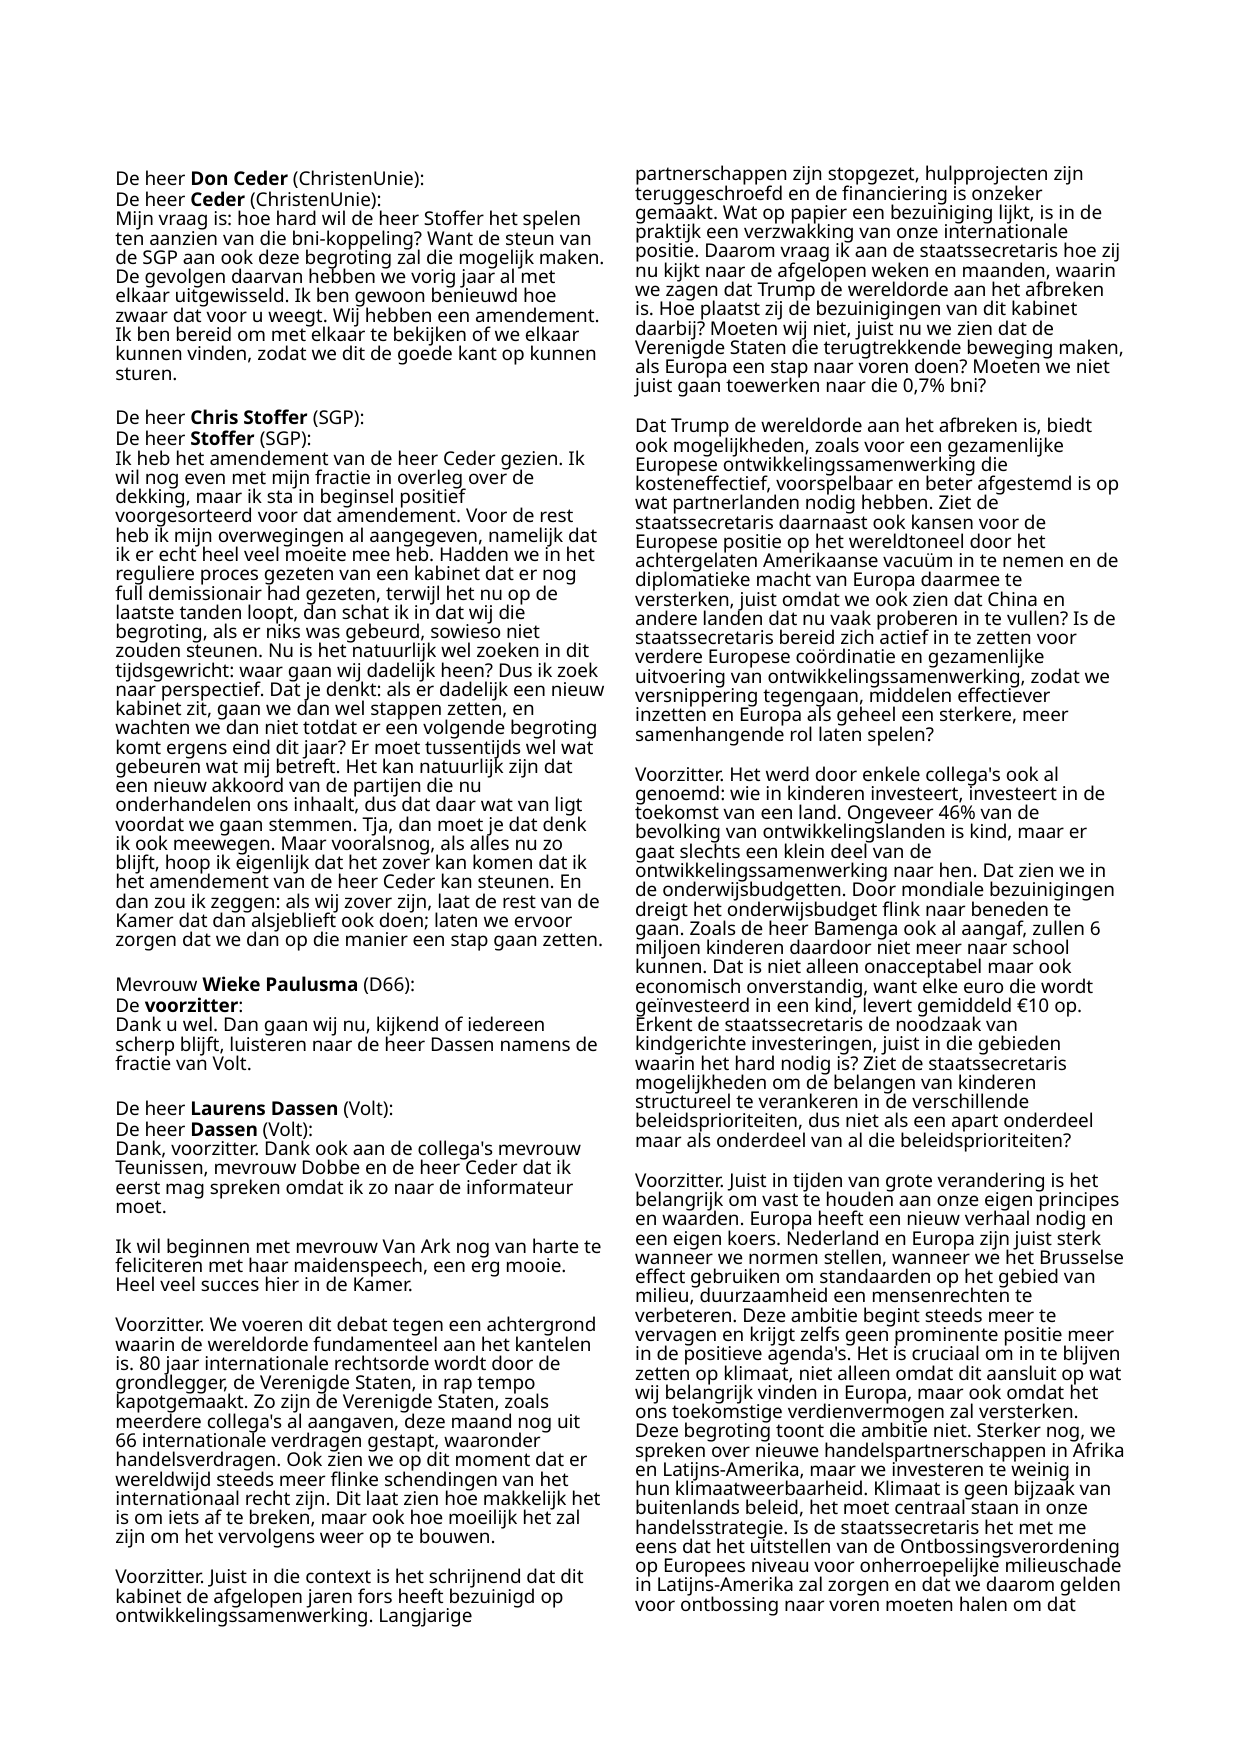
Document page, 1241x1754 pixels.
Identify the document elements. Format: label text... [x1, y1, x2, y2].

text De heer Dassen (Volt): [115, 1121, 605, 1140]
text De heer Ceder (ChristenUnie): [115, 191, 605, 210]
text De heer Laurens Dassen (Volt): [115, 1095, 605, 1121]
text Voorzitter. Juist in tijden van grote verandering is het belangrijk om vast te houden aan onze eigen principes en waarden. Europa heeft een nieuw verhaal nodig en een eigen koers. Nederland en Europa zijn juist sterk wanneer we normen stellen, wanneer we het Brusselse effect gebruiken om standaarden op het gebied van milieu, duurzaamheid een mensenrechten te verbeteren. Deze ambitie begint steeds meer te vervagen en krijgt zelfs geen prominente positie meer in de positieve agenda's. Het is cruciaal om in te blijven zetten op klimaat, niet alleen omdat dit aansluit op wat wij belangrijk vinden in Europa, maar ook omdat het ons toekomstige verdienvermogen zal versterken. Deze begroting toont die ambitie niet. Sterker nog, we spreken over nieuwe handelspartnerschappen in Afrika en Latijns-Amerika, maar we investeren te weinig in hun klimaatweerbaarheid. Klimaat is geen bijzaak van buitenlands beleid, het moet centraal staan in onze handelsstrategie. Is de staatssecretaris het met me eens dat het uitstellen van de Ontbossingsverordening op Europees niveau voor onherroepelijke milieuschade in Latijns-Amerika zal zorgen en dat we daarom gelden voor ontbossing naar voren moeten halen om dat [635, 1172, 1125, 1615]
text Dank u wel. Dan gaan wij nu, kijkend of iedereen scherp blijft, luisteren naar de heer Dassen namens de fractie van Volt. [115, 1016, 605, 1074]
text Ik heb het amendement van de heer Ceder gezien. Ik wil nog even met mijn fractie in overleg over de dekking, maar ik sta in beginsel positief voorgesorteerd voor dat amendement. Voor de rest heb ik mijn overwegingen al aangegeven, namelijk dat ik er echt heel veel moeite mee heb. Hadden we in het reguliere proces gezeten van een kabinet dat er nog full demissionair had gezeten, terwijl het nu op de laatste tanden loopt, dan schat ik in dat wij die begroting, als er niks was gebeurd, sowieso niet zouden steunen. Nu is het natuurlijk wel zoeken in dit tijdsgewricht: waar gaan wij dadelijk heen? Dus ik zoek naar perspectief. Dat je denkt: als er dadelijk een nieuw kabinet zit, gaan we dan wel stappen zetten, en wachten we dan niet totdat er een volgende begroting komt ergens eind dit jaar? Er moet tussentijds wel wat gebeuren wat mij betreft. Het kan natuurlijk zijn dat een nieuw akkoord van de partijen die nu onderhandelen ons inhaalt, dus dat daar wat van ligt voordat we gaan stemmen. Tja, dan moet je dat denk ik ook meewegen. Maar vooralsnog, als alles nu zo blijft, hoop ik eigenlijk dat het zover kan komen dat ik het amendement van de heer Ceder kan steunen. En dan zou ik zeggen: als wij zover zijn, laat de rest van de Kamer dat dan alsjeblieft ook doen; laten we ervoor zorgen dat we dan op die manier een stap gaan zetten. [115, 449, 605, 951]
text De voorzitter: [115, 997, 605, 1016]
text Mijn vraag is: hoe hard wil de heer Stoffer het spelen ten aanzien van die bni-koppeling? Want de steun van de SGP aan ook deze begroting zal die mogelijk maken. De gevolgen daarvan hebben we vorig jaar al met elkaar uitgewisseld. Ik ben gewoon benieuwd hoe zwaar dat voor u weegt. Wij hebben een amendement. Ik ben bereid om met elkaar te bekijken of we elkaar kunnen vinden, zodat we dit de goede kant op kunnen sturen. [115, 210, 605, 384]
text Dat Trump de wereldorde aan het afbreken is, biedt ook mogelijkheden, zoals voor een gezamenlijke Europese ontwikkelingssamenwerking die kosteneffectief, voorspelbaar en beter afgestemd is op wat partnerlanden nodig hebben. Ziet de staatssecretaris daarnaast ook kansen voor de Europese positie op het wereldtoneel door het achtergelaten Amerikaanse vacuüm in te nemen en de diplomatieke macht van Europa daarmee te versterken, juist omdat we ook zien dat China en andere landen dat nu vaak proberen in te vullen? Is de staatssecretaris bereid zich actief in te zetten voor verdere Europese coördinatie en gezamenlijke uitvoering van ontwikkelingssamenwerking, zodat we versnippering tegengaan, middelen effectiever inzetten en Europa als geheel een sterkere, meer samenhangende rol laten spelen? [635, 417, 1125, 745]
text partnerschappen zijn stopgezet, hulpprojecten zijn teruggeschroefd en de financiering is onzeker gemaakt. Wat op papier een bezuiniging lijkt, is in de praktijk een verzwakking van onze internationale positie. Daarom vraag ik aan de staatssecretaris hoe zij nu kijkt naar de afgelopen weken en maanden, waarin we zagen dat Trump de wereldorde aan het afbreken is. Hoe plaatst zij de bezuinigingen van dit kabinet daarbij? Moeten wij niet, juist nu we zien dat de Verenigde Staten die terugtrekkende beweging maken, als Europa een stap naar voren doen? Moeten we niet juist gaan toewerken naar die 0,7% bni? [635, 165, 1125, 397]
text Voorzitter. We voeren dit debat tegen een achtergrond waarin de wereldorde fundamenteel aan het kantelen is. 80 jaar internationale rechtsorde wordt door de grondlegger, de Verenigde Staten, in rap tempo kapotgemaakt. Zo zijn de Verenigde Staten, zoals meerdere collega's al aangaven, deze maand nog uit 66 internationale verdragen gestapt, waaronder handelsverdragen. Ook zien we op dit moment dat er wereldwijd steeds meer flinke schendingen van het internationaal recht zijn. Dit laat zien hoe makkelijk het is om iets af te breken, maar ook hoe moeilijk het zal zijn om het vervolgens weer op te bouwen. [115, 1316, 605, 1548]
text De heer Don Ceder (ChristenUnie): [115, 165, 605, 191]
text De heer Chris Stoffer (SGP): [115, 404, 605, 430]
text Mevrouw Wieke Paulusma (D66): [115, 971, 605, 997]
text Voorzitter. Juist in die context is het schrijnend dat dit kabinet de afgelopen jaren fors heeft bezuinigd op ontwikkelingssamenwerking. Langjarige [115, 1568, 605, 1626]
text Ik wil beginnen met mevrouw Van Ark nog van harte te feliciteren met haar maidenspeech, een erg mooie. Heel veel succes hier in de Kamer. [115, 1238, 605, 1296]
text Dank, voorzitter. Dank ook aan de collega's mevrouw Teunissen, mevrouw Dobbe en de heer Ceder dat ik eerst mag spreken omdat ik zo naar de informateur moet. [115, 1140, 605, 1217]
text Voorzitter. Het werd door enkele collega's ook al genoemd: wie in kinderen investeert, investeert in de toekomst van een land. Ongeveer 46% van de bevolking van ontwikkelingslanden is kind, maar er gaat slechts een klein deel van de ontwikkelingssamenwerking naar hen. Dat zien we in de onderwijsbudgetten. Door mondiale bezuinigingen dreigt het onderwijsbudget flink naar beneden te gaan. Zoals de heer Bamenga ook al aangaf, zullen 6 miljoen kinderen daardoor niet meer naar school kunnen. Dat is niet alleen onacceptabel maar ook economisch onverstandig, want elke euro die wordt geïnvesteerd in een kind, levert gemiddeld €10 op. Erkent de staatssecretaris de noodzaak van kindgerichte investeringen, juist in die gebieden waarin het hard nodig is? Ziet de staatssecretaris mogelijkheden om de belangen van kinderen structureel te verankeren in de verschillende beleidsprioriteiten, dus niet als een apart onderdeel maar als onderdeel van al die beleidsprioriteiten? [635, 766, 1125, 1151]
text De heer Stoffer (SGP): [115, 430, 605, 449]
